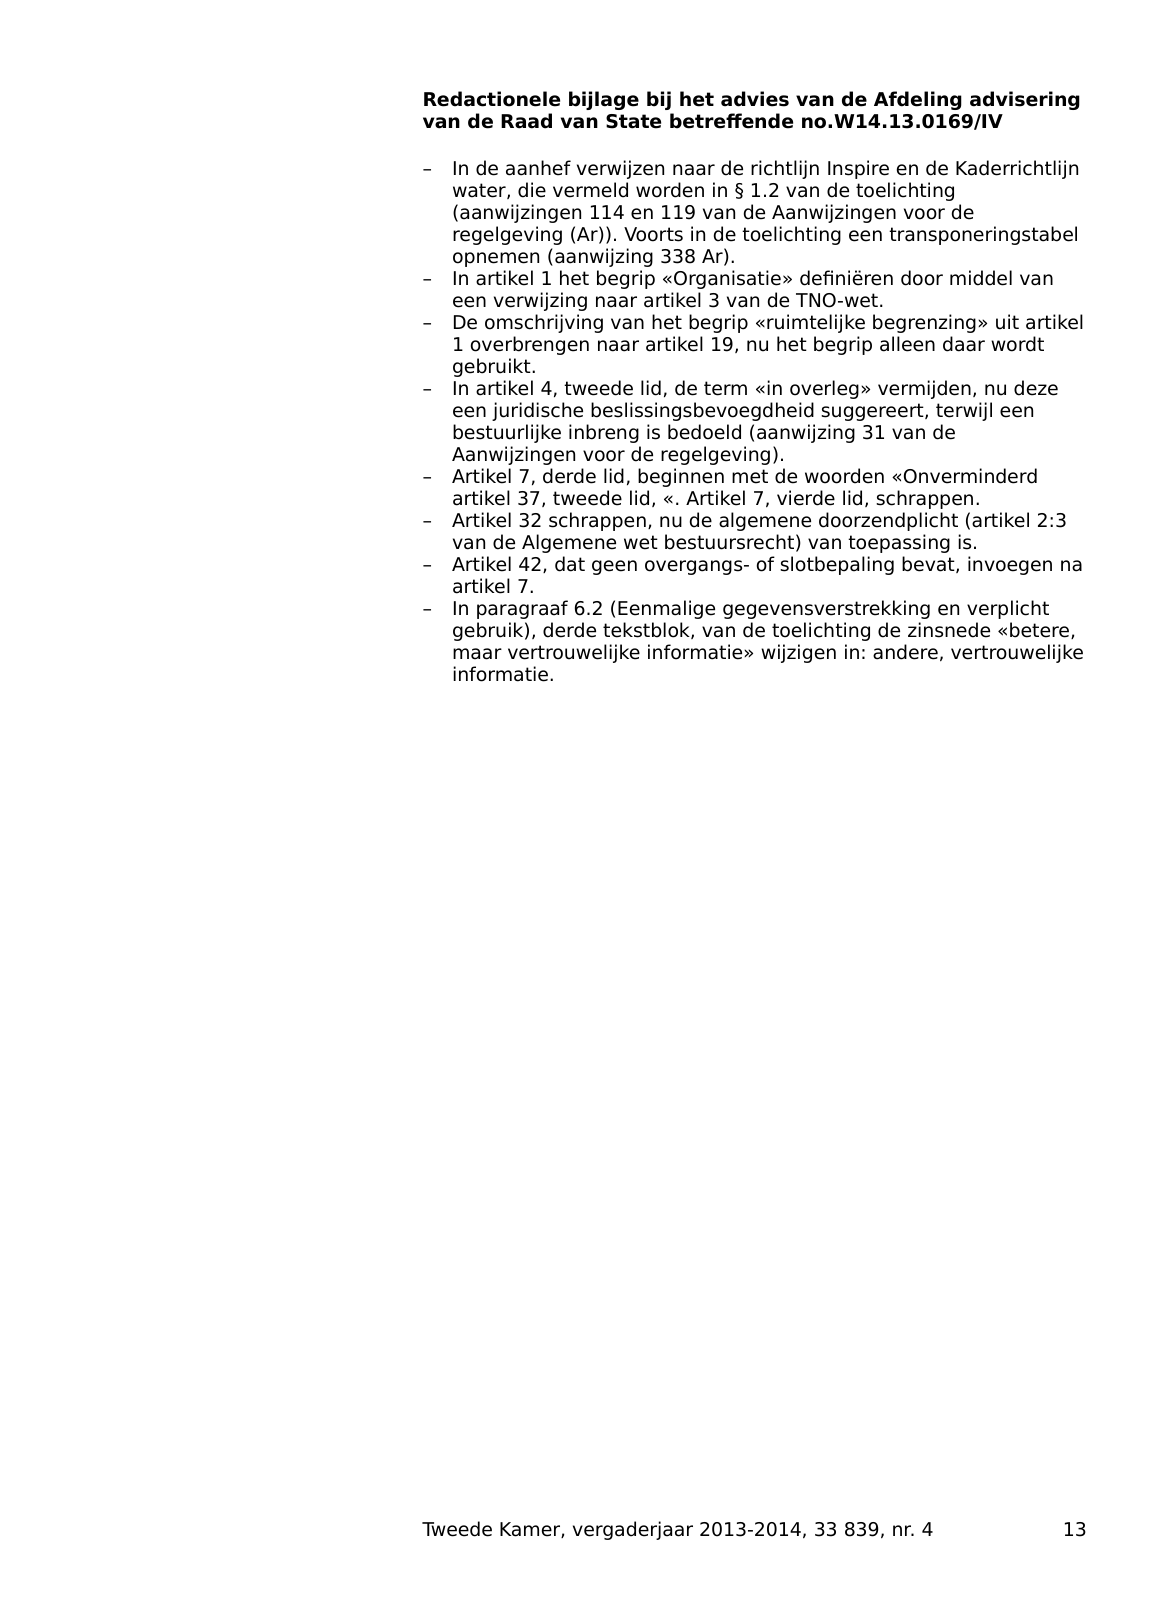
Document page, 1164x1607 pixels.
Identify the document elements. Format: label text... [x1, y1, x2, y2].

text – De omschrijving van het begrip «ruimtelijke begrenzing» uit artikel 1 overbrengen naar artikel 19, nu het begrip alleen daar wordt gebruikt. [422, 312, 1087, 378]
text – In artikel 1 het begrip «Organisatie» definiëren door middel van een verwijzing naar artikel 3 van de TNO-wet. [422, 268, 1087, 312]
subtitle Redactionele bijlage bij het advies van de Afdeling advisering van de Raad van State betreffende no.W14.13.0169/IV [77, 89, 1087, 133]
text – In artikel 4, tweede lid, de term «in overleg» vermijden, nu deze een juridische beslissingsbevoegdheid suggereert, terwijl een bestuurlijke inbreng is bedoeld (aanwijzing 31 van de Aanwijzingen voor de regelgeving). [422, 378, 1087, 466]
text – In de aanhef verwijzen naar de richtlijn Inspire en de Kaderrichtlijn water, die vermeld worden in § 1.2 van de toelichting (aanwijzingen 114 en 119 van de Aanwijzingen voor de regelgeving (Ar)). Voorts in de toelichting een transponeringstabel opnemen (aanwijzing 338 Ar). [422, 158, 1087, 268]
text – Artikel 42, dat geen overgangs- of slotbepaling bevat, invoegen na artikel 7. [422, 554, 1087, 598]
text – In paragraaf 6.2 (Eenmalige gegevensverstrekking en verplicht gebruik), derde tekstblok, van de toelichting de zinsnede «betere, maar vertrouwelijke informatie» wijzigen in: andere, vertrouwelijke informatie. [422, 598, 1087, 686]
text – Artikel 7, derde lid, beginnen met de woorden «Onverminderd artikel 37, tweede lid, «. Artikel 7, vierde lid, schrappen. [422, 466, 1087, 510]
text – Artikel 32 schrappen, nu de algemene doorzendplicht (artikel 2:3 van de Algemene wet bestuursrecht) van toepassing is. [422, 510, 1087, 554]
